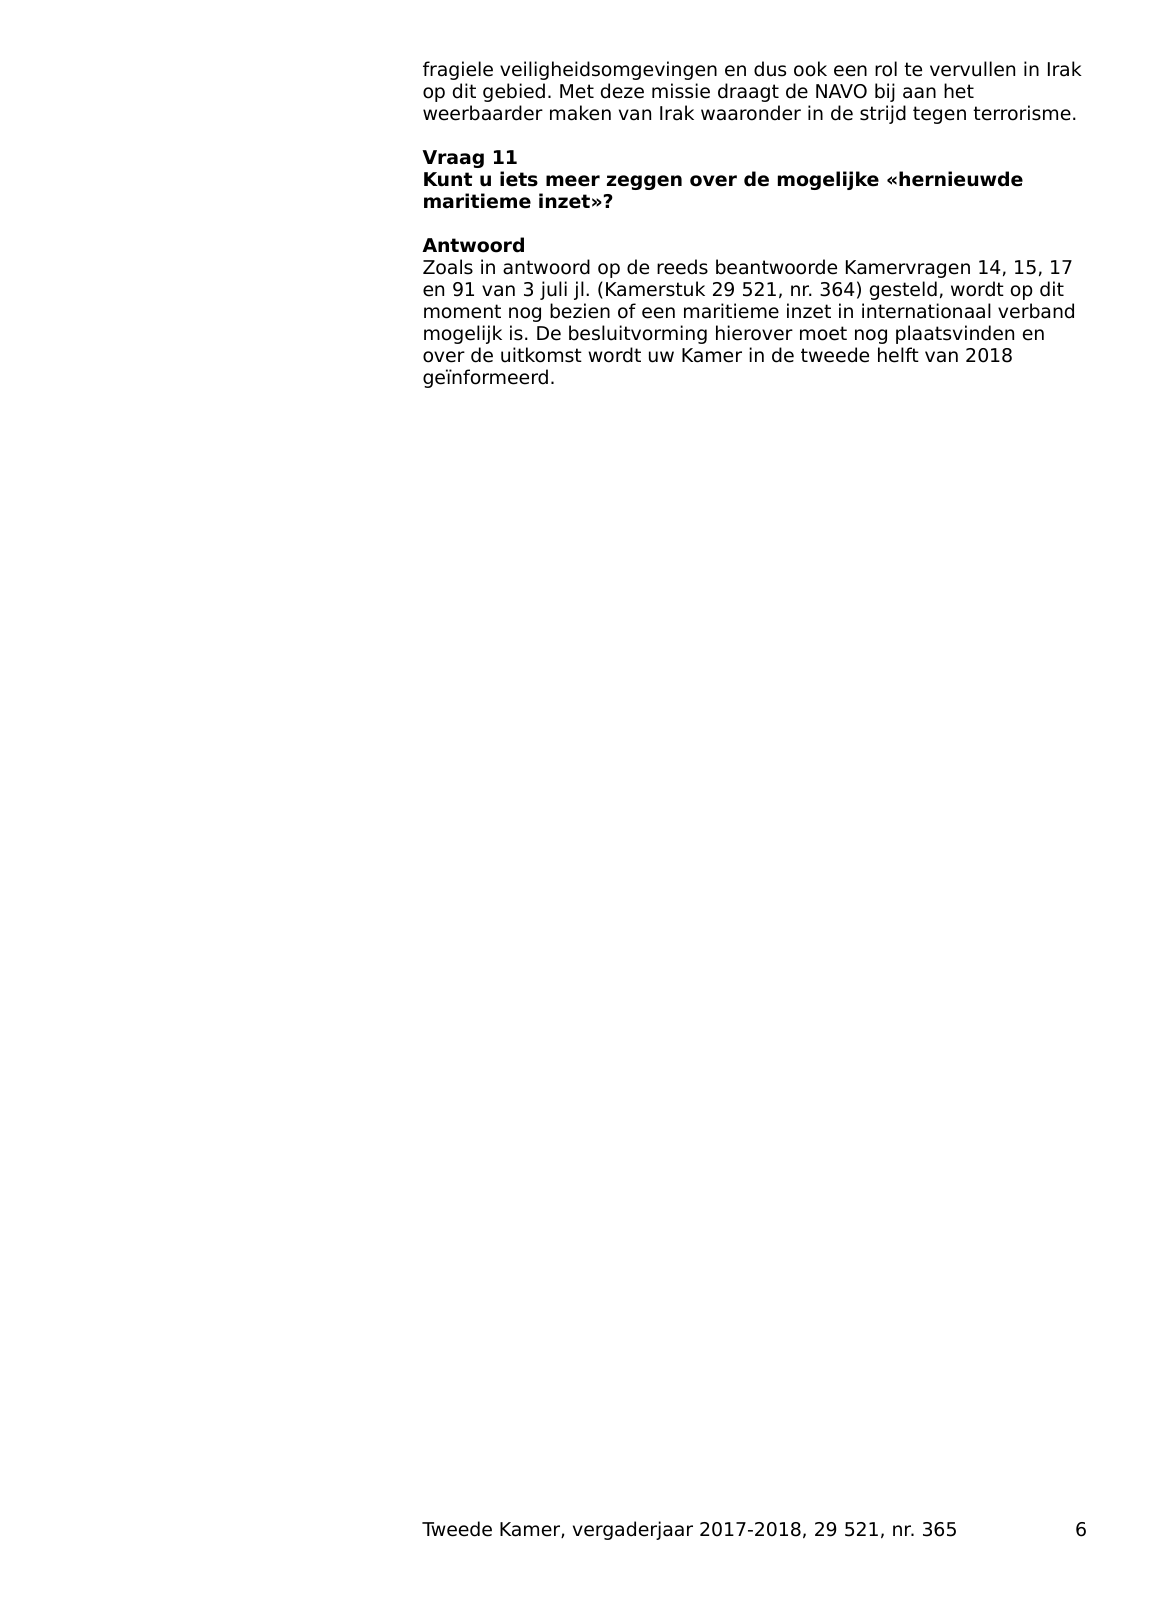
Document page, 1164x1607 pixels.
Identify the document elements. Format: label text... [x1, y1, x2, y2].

text Vraag 11 [422, 147, 1087, 169]
text Antwoord [422, 235, 1087, 257]
text fragiele veiligheidsomgevingen en dus ook een rol te vervullen in Irak op dit gebied. Met deze missie draagt de NAVO bij aan het weerbaarder maken van Irak waaronder in de strijd tegen terrorisme. [422, 59, 1087, 125]
text Kunt u iets meer zeggen over de mogelijke «hernieuwde maritieme inzet»? [422, 169, 1087, 213]
text Zoals in antwoord op de reeds beantwoorde Kamervragen 14, 15, 17 en 91 van 3 juli jl. (Kamerstuk 29 521, nr. 364) gesteld, wordt op dit moment nog bezien of een maritieme inzet in internationaal verband mogelijk is. De besluitvorming hierover moet nog plaatsvinden en over de uitkomst wordt uw Kamer in de tweede helft van 2018 geïnformeerd. [422, 257, 1087, 389]
